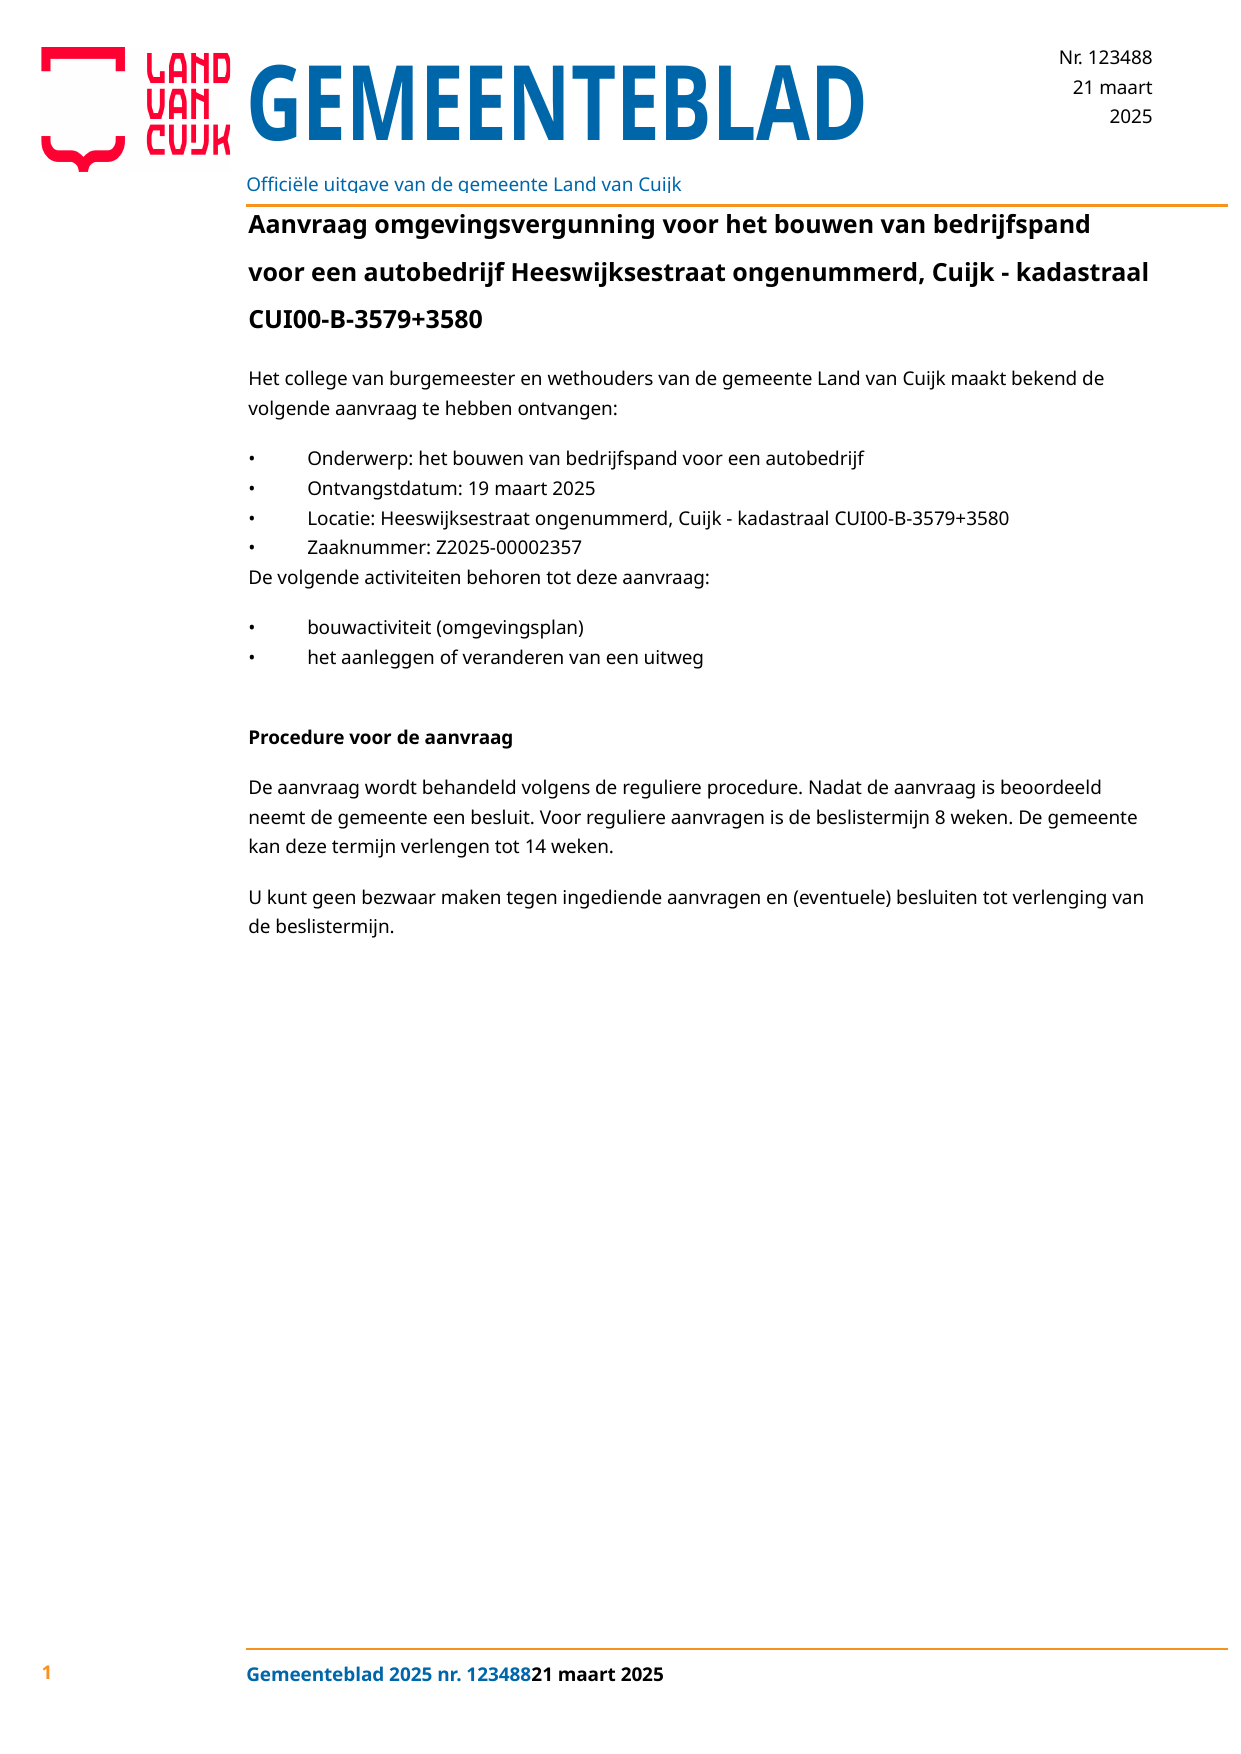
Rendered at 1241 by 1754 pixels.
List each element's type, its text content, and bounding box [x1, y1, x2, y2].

text De volgende activiteiten behoren tot deze aanvraag: [248, 564, 1152, 589]
text Procedure voor de aanvraag [248, 724, 1152, 749]
picture [41, 47, 231, 172]
text Aanvraag omgevingsvergunning voor het bouwen van bedrijfspand voor een autobedrijf Heeswijksestraat ongenummerd, Cuijk - kadastraal CUI00-B-3579+3580 [248, 207, 1152, 336]
text U kunt geen bezwaar maken tegen ingediende aanvragen en (eventuele) besluiten tot verlenging van de beslistermijn. [248, 884, 1152, 939]
list Onderwerp: het bouwen van bedrijfspand voor een autobedrijf [248, 446, 1152, 471]
list Locatie: Heeswijksestraat ongenummerd, Cuijk - kadastraal CUI00-B-3579+3580 [248, 505, 1152, 530]
text Het college van burgemeester en wethouders van de gemeente Land van Cuijk maakt bekend de volgende aanvraag te hebben ontvangen: [248, 366, 1152, 421]
list het aanleggen of veranderen van een uitweg [248, 644, 1152, 669]
list Zaaknummer: Z2025-00002357 [248, 534, 1152, 560]
text De aanvraag wordt behandeld volgens de reguliere procedure. Nadat de aanvraag is beoordeeld neemt de gemeente een besluit. Voor reguliere aanvragen is de beslistermijn 8 weken. De gemeente kan deze termijn verlengen tot 14 weken. [248, 774, 1152, 859]
list bouwactiviteit (omgevingsplan) [248, 614, 1152, 640]
list Ontvangstdatum: 19 maart 2025 [248, 475, 1152, 501]
